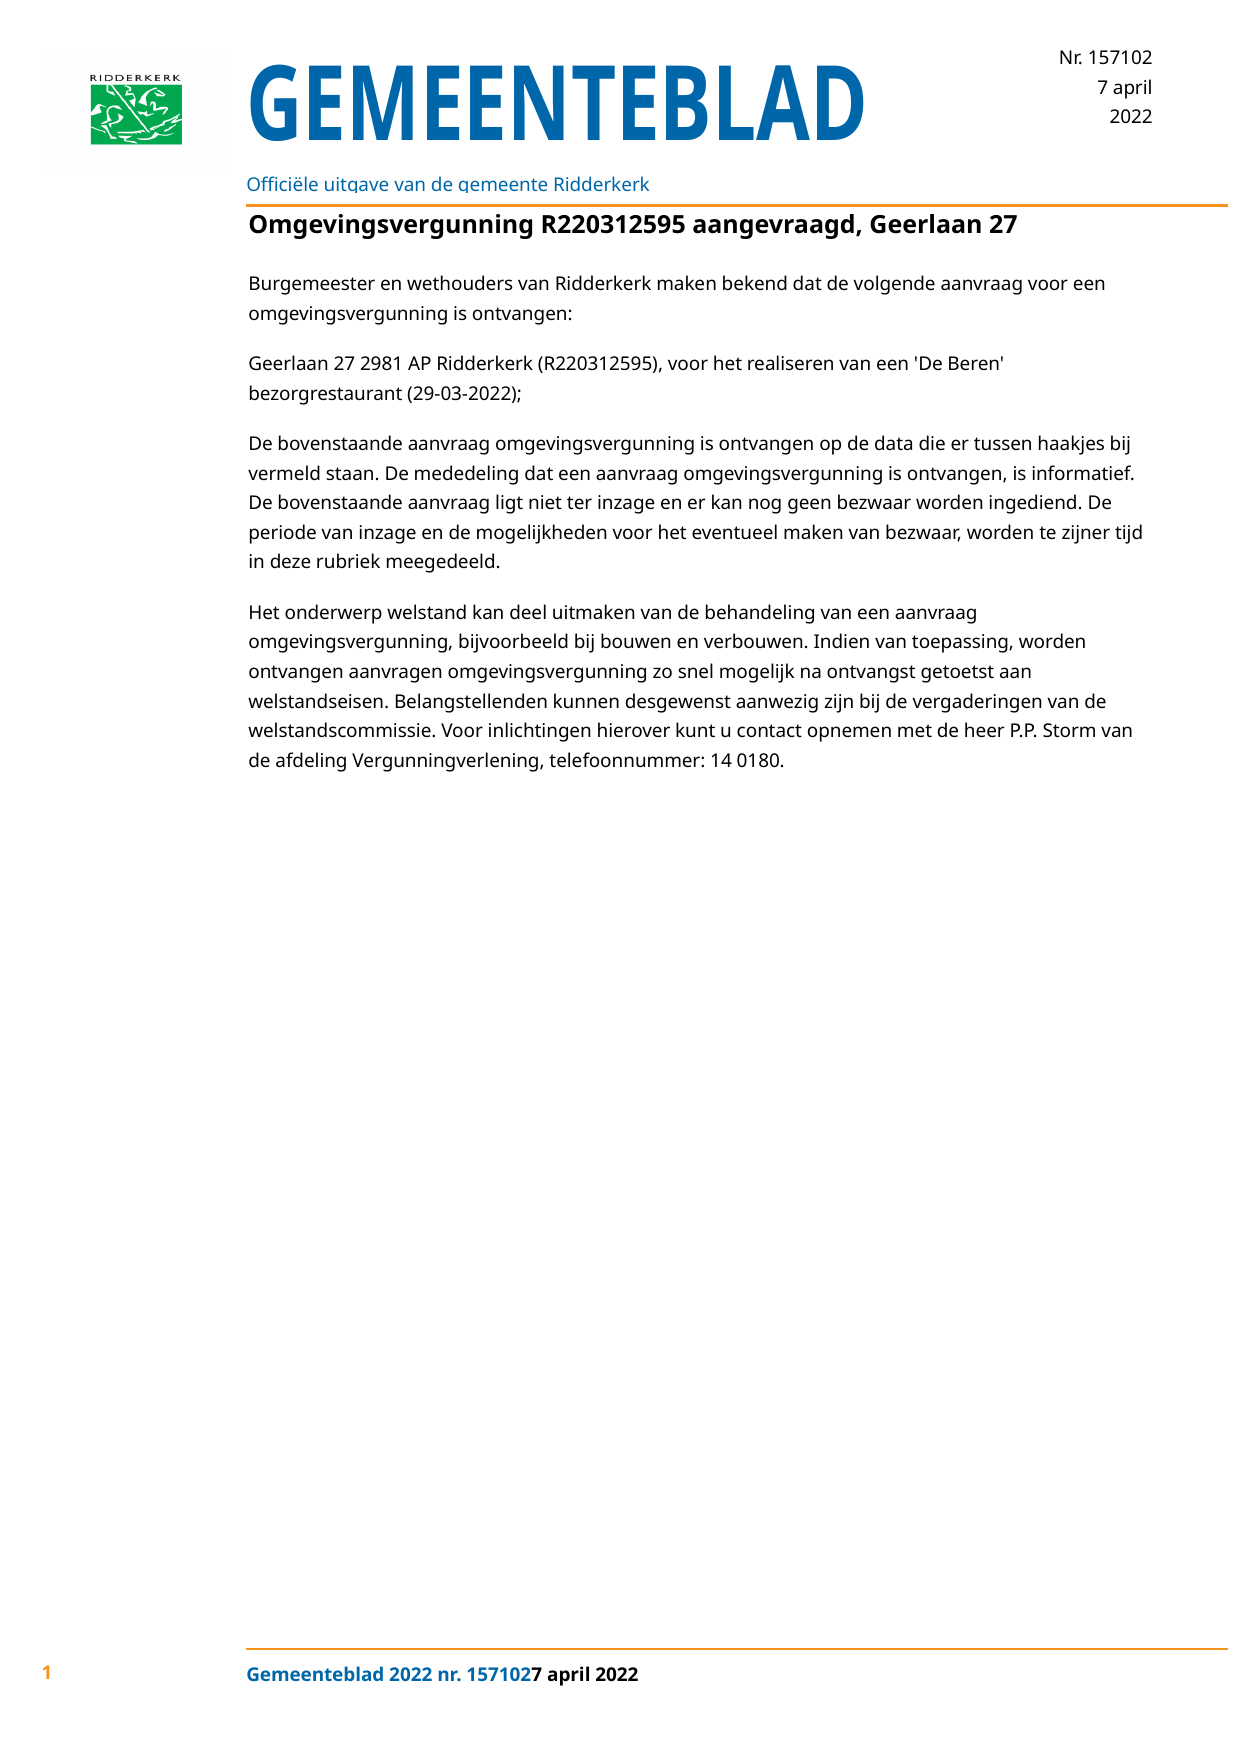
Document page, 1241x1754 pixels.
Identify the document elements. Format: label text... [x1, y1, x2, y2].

text Burgemeester en wethouders van Ridderkerk maken bekend dat de volgende aanvraag voor een omgevingsvergunning is ontvangen: [248, 270, 1152, 326]
text Het onderwerp welstand kan deel uitmaken van de behandeling van een aanvraag omgevingsvergunning, bijvoorbeeld bij bouwen en verbouwen. Indien van toepassing, worden ontvangen aanvragen omgevingsvergunning zo snel mogelijk na ontvangst getoetst aan welstandseisen. Belangstellenden kunnen desgewenst aanwezig zijn bij de vergaderingen van de welstandscommissie. Voor inlichtingen hierover kunt u contact opnemen met de heer P.P. Storm van de afdeling Vergunningverlening, telefoonnummer: 14 0180. [248, 599, 1152, 773]
text De bovenstaande aanvraag omgevingsvergunning is ontvangen op de data die er tussen haakjes bij vermeld staan. De mededeling dat een aanvraag omgevingsvergunning is ontvangen, is informatief. De bovenstaande aanvraag ligt niet ter inzage en er kan nog geen bezwaar worden ingediend. De periode van inzage en de mogelijkheden voor het eventueel maken van bezwaar, worden te zijner tijd in deze rubriek meegedeeld. [248, 430, 1152, 574]
text Geerlaan 27 2981 AP Ridderkerk (R220312595), voor het realiseren van een 'De Beren' bezorgrestaurant (29-03-2022); [248, 350, 1152, 406]
text Omgevingsvergunning R220312595 aangevraagd, Geerlaan 27 [248, 207, 1152, 241]
picture [41, 47, 231, 172]
